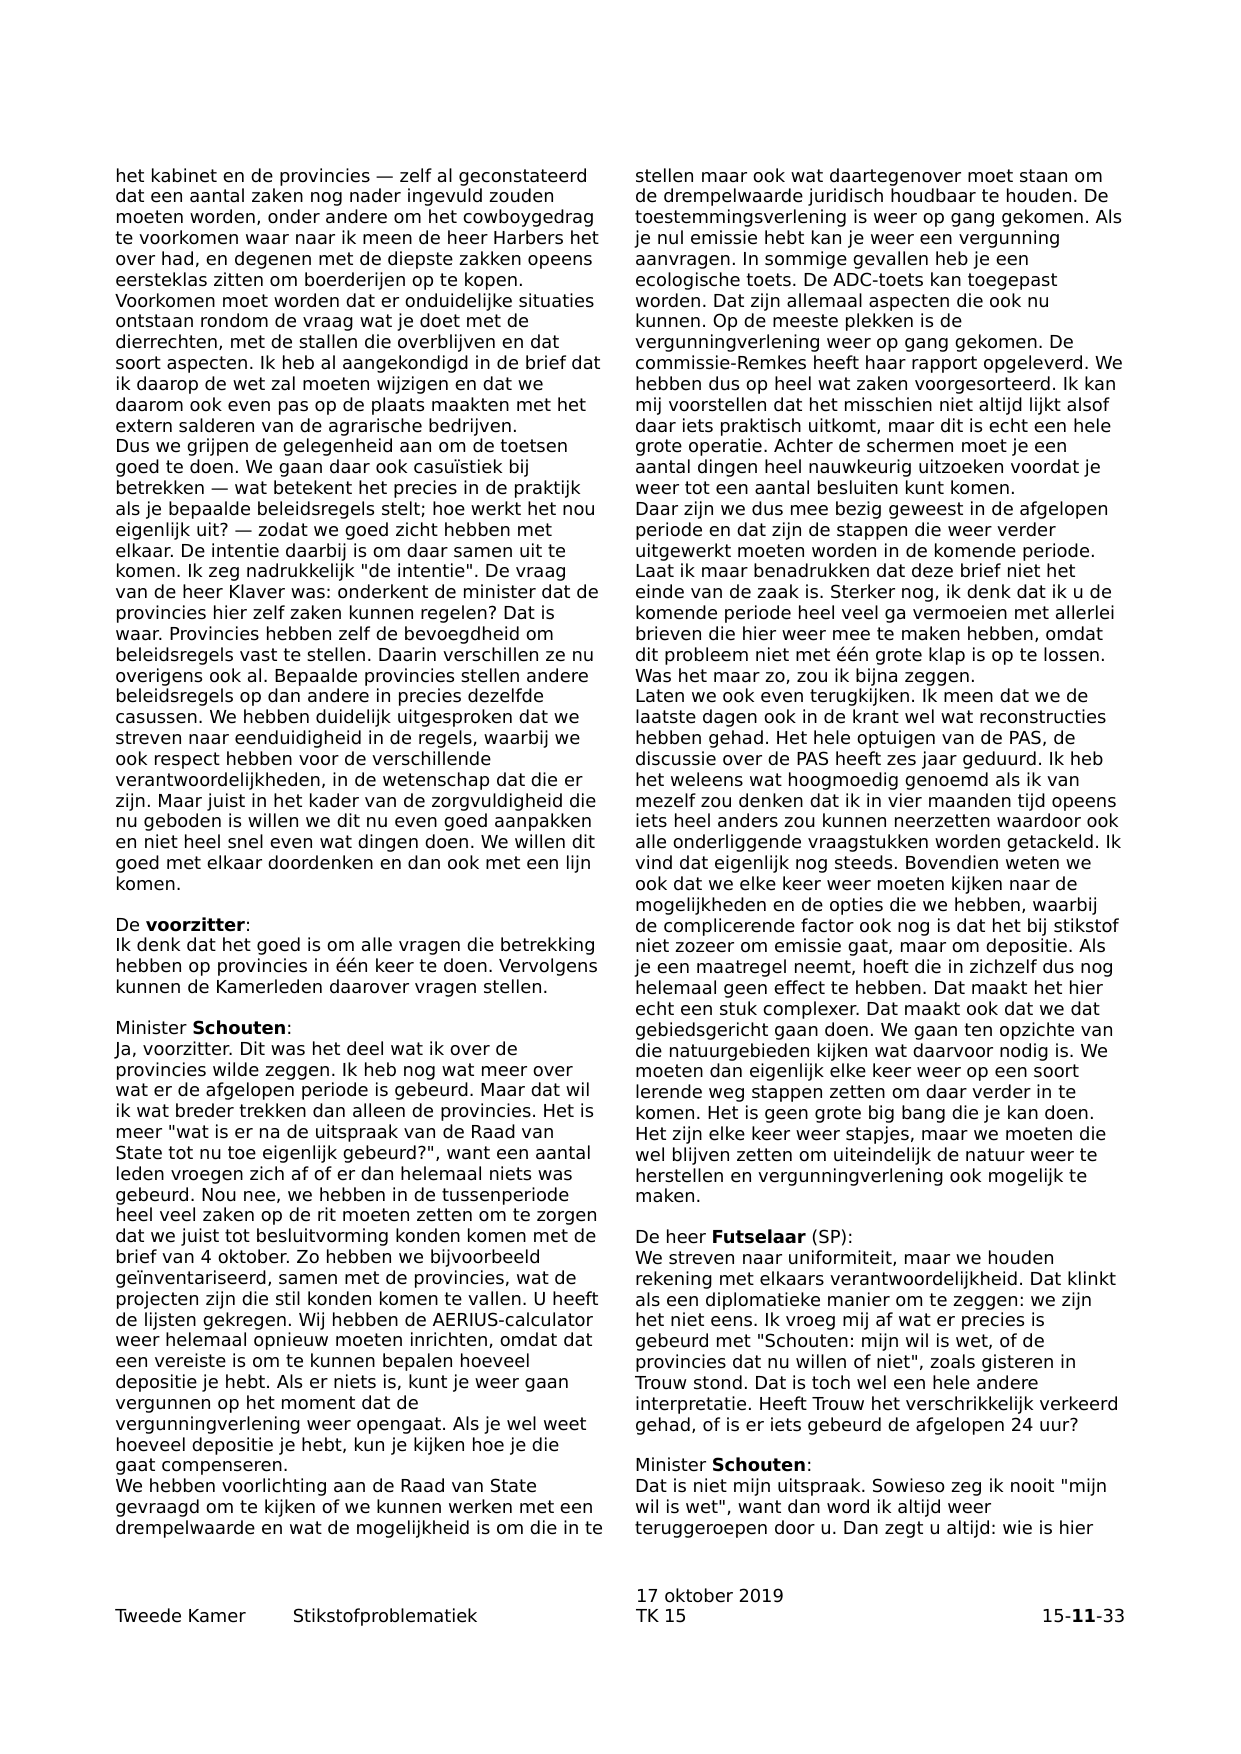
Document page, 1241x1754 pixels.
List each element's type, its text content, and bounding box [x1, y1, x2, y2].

text We hebben voorlichting aan de Raad van State gevraagd om te kijken of we kunnen werken met een drempelwaarde en wat de mogelijkheid is om die in te [115, 1476, 605, 1538]
text Daar zijn we dus mee bezig geweest in de afgelopen periode en dat zijn de stappen die weer verder uitgewerkt moeten worden in de komende periode. Laat ik maar benadrukken dat deze brief niet het einde van de zaak is. Sterker nog, ik denk dat ik u de komende periode heel veel ga vermoeien met allerlei brieven die hier weer mee te maken hebben, omdat dit probleem niet met één grote klap is op te lossen. Was het maar zo, zou ik bijna zeggen. [635, 499, 1125, 686]
text Ja, voorzitter. Dit was het deel wat ik over de provincies wilde zeggen. Ik heb nog wat meer over wat er de afgelopen periode is gebeurd. Maar dat wil ik wat breder trekken dan alleen de provincies. Het is meer "wat is er na de uitspraak van de Raad van State tot nu toe eigenlijk gebeurd?", want een aantal leden vroegen zich af of er dan helemaal niets was gebeurd. Nou nee, we hebben in de tussenperiode heel veel zaken op de rit moeten zetten om te zorgen dat we juist tot besluitvorming konden komen met de brief van 4 oktober. Zo hebben we bijvoorbeeld geïnventariseerd, samen met de provincies, wat de projecten zijn die stil konden komen te vallen. U heeft de lijsten gekregen. Wij hebben de AERIUS-calculator weer helemaal opnieuw moeten inrichten, omdat dat een vereiste is om te kunnen bepalen hoeveel depositie je hebt. Als er niets is, kunt je weer gaan vergunnen op het moment dat de vergunningverlening weer opengaat. Als je wel weet hoeveel depositie je hebt, kun je kijken hoe je die gaat compenseren. [115, 1038, 605, 1476]
text De voorzitter: [115, 914, 605, 935]
text Dat is niet mijn uitspraak. Sowieso zeg ik nooit "mijn wil is wet", want dan word ik altijd weer teruggeroepen door u. Dan zegt u altijd: wie is hier [635, 1476, 1125, 1538]
text Dus we grijpen de gelegenheid aan om de toetsen goed te doen. We gaan daar ook casuïstiek bij betrekken — wat betekent het precies in de praktijk als je bepaalde beleidsregels stelt; hoe werkt het nou eigenlijk uit? — zodat we goed zicht hebben met elkaar. De intentie daarbij is om daar samen uit te komen. Ik zeg nadrukkelijk "de intentie". De vraag van de heer Klaver was: onderkent de minister dat de provincies hier zelf zaken kunnen regelen? Dat is waar. Provincies hebben zelf de bevoegdheid om beleidsregels vast te stellen. Daarin verschillen ze nu overigens ook al. Bepaalde provincies stellen andere beleidsregels op dan andere in precies dezelfde casussen. We hebben duidelijk uitgesproken dat we streven naar eenduidigheid in de regels, waarbij we ook respect hebben voor de verschillende verantwoordelijkheden, in de wetenschap dat die er zijn. Maar juist in het kader van de zorgvuldigheid die nu geboden is willen we dit nu even goed aanpakken en niet heel snel even wat dingen doen. We willen dit goed met elkaar doordenken en dan ook met een lijn komen. [115, 436, 605, 894]
text Minister Schouten: [635, 1455, 1125, 1476]
text Minister Schouten: [115, 1018, 605, 1038]
text Ik denk dat het goed is om alle vragen die betrekking hebben op provincies in één keer te doen. Vervolgens kunnen de Kamerleden daarover vragen stellen. [115, 935, 605, 998]
text het kabinet en de provincies — zelf al geconstateerd dat een aantal zaken nog nader ingevuld zouden moeten worden, onder andere om het cowboygedrag te voorkomen waar naar ik meen de heer Harbers het over had, en degenen met de diepste zakken opeens eersteklas zitten om boerderijen op te kopen. Voorkomen moet worden dat er onduidelijke situaties ontstaan rondom de vraag wat je doet met de dierrechten, met de stallen die overblijven en dat soort aspecten. Ik heb al aangekondigd in de brief dat ik daarop de wet zal moeten wijzigen en dat we daarom ook even pas op de plaats maakten met het extern salderen van de agrarische bedrijven. [115, 165, 605, 436]
text We streven naar uniformiteit, maar we houden rekening met elkaars verantwoordelijkheid. Dat klinkt als een diplomatieke manier om te zeggen: we zijn het niet eens. Ik vroeg mij af wat er precies is gebeurd met "Schouten: mijn wil is wet, of de provincies dat nu willen of niet", zoals gisteren in Trouw stond. Dat is toch wel een hele andere interpretatie. Heeft Trouw het verschrikkelijk verkeerd gehad, of is er iets gebeurd de afgelopen 24 uur? [635, 1248, 1125, 1435]
text Laten we ook even terugkijken. Ik meen dat we de laatste dagen ook in de krant wel wat reconstructies hebben gehad. Het hele optuigen van de PAS, de discussie over de PAS heeft zes jaar geduurd. Ik heb het weleens wat hoogmoedig genoemd als ik van mezelf zou denken dat ik in vier maanden tijd opeens iets heel anders zou kunnen neerzetten waardoor ook alle onderliggende vraagstukken worden getackeld. Ik vind dat eigenlijk nog steeds. Bovendien weten we ook dat we elke keer weer moeten kijken naar de mogelijkheden en de opties die we hebben, waarbij de complicerende factor ook nog is dat het bij stikstof niet zozeer om emissie gaat, maar om depositie. Als je een maatregel neemt, hoeft die in zichzelf dus nog helemaal geen effect te hebben. Dat maakt het hier echt een stuk complexer. Dat maakt ook dat we dat gebiedsgericht gaan doen. We gaan ten opzichte van die natuurgebieden kijken wat daarvoor nodig is. We moeten dan eigenlijk elke keer weer op een soort lerende weg stappen zetten om daar verder in te komen. Het is geen grote big bang die je kan doen. Het zijn elke keer weer stapjes, maar we moeten die wel blijven zetten om uiteindelijk de natuur weer te herstellen en vergunningverlening ook mogelijk te maken. [635, 686, 1125, 1207]
text De heer Futselaar (SP): [635, 1227, 1125, 1248]
text stellen maar ook wat daartegenover moet staan om de drempelwaarde juridisch houdbaar te houden. De toestemmingsverlening is weer op gang gekomen. Als je nul emissie hebt kan je weer een vergunning aanvragen. In sommige gevallen heb je een ecologische toets. De ADC-toets kan toegepast worden. Dat zijn allemaal aspecten die ook nu kunnen. Op de meeste plekken is de vergunningverlening weer op gang gekomen. De commissie-Remkes heeft haar rapport opgeleverd. We hebben dus op heel wat zaken voorgesorteerd. Ik kan mij voorstellen dat het misschien niet altijd lijkt alsof daar iets praktisch uitkomt, maar dit is echt een hele grote operatie. Achter de schermen moet je een aantal dingen heel nauwkeurig uitzoeken voordat je weer tot een aantal besluiten kunt komen. [635, 165, 1125, 499]
